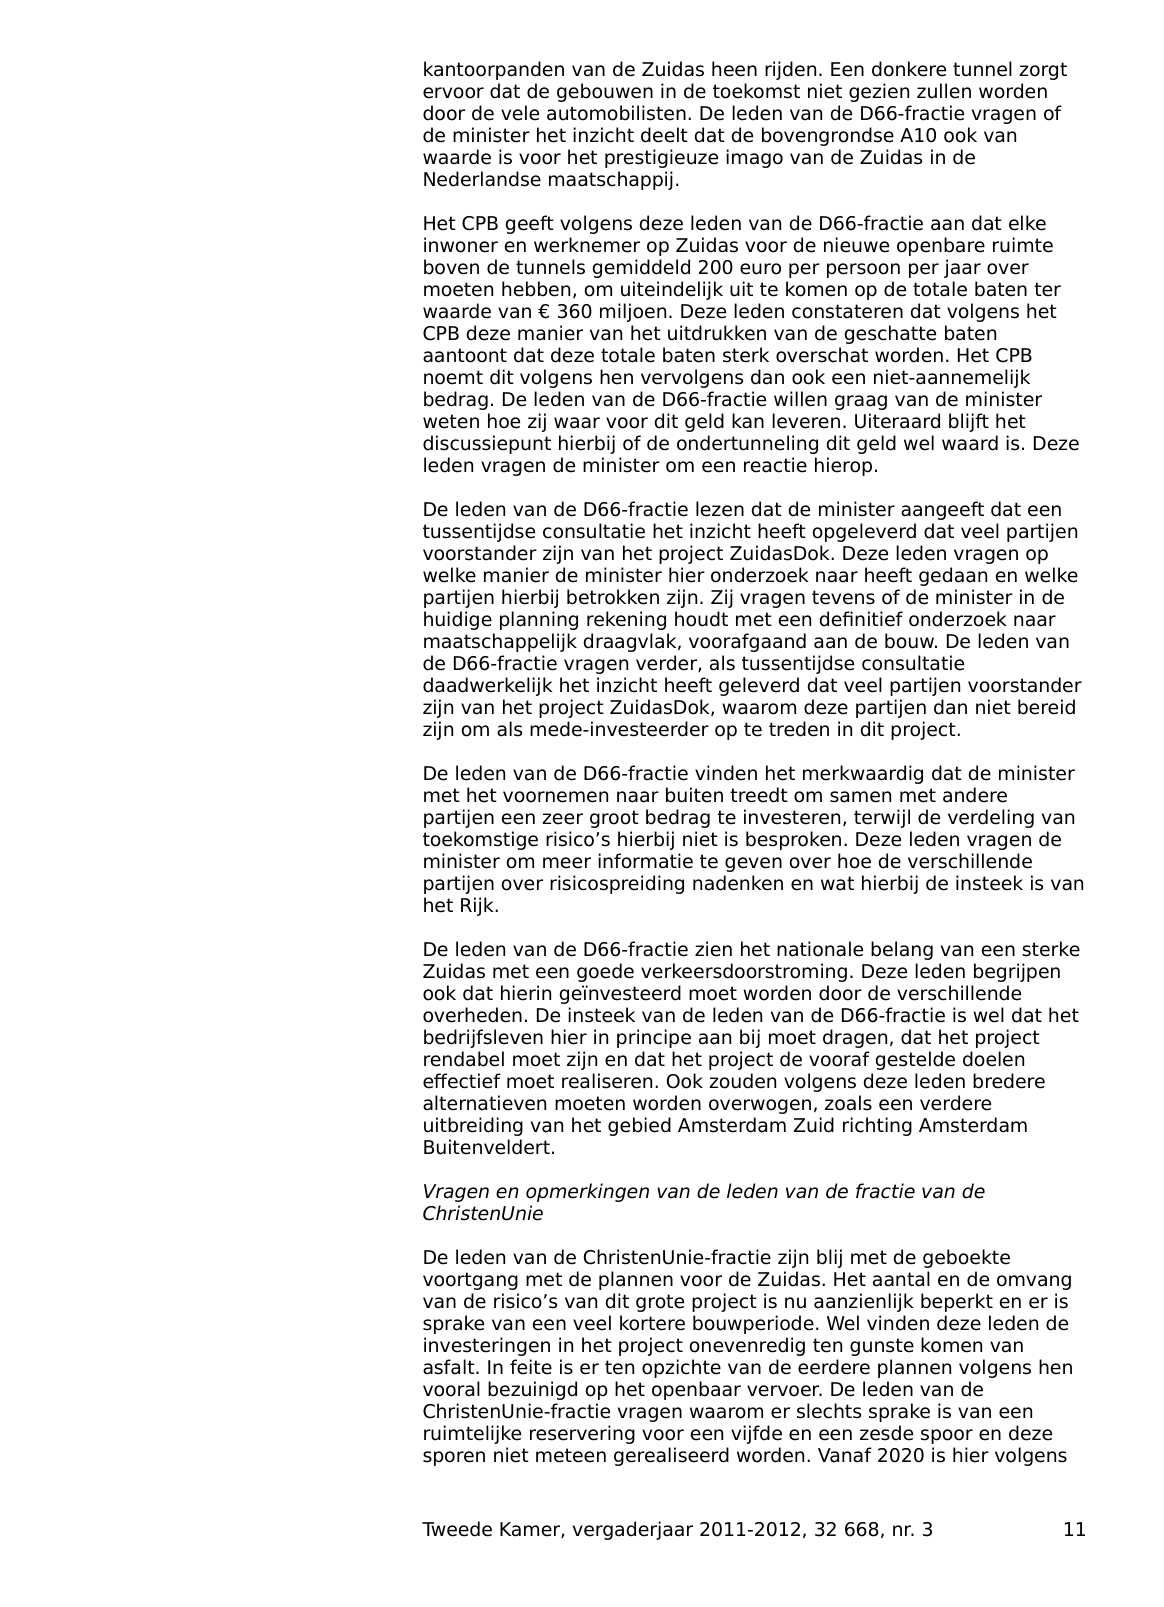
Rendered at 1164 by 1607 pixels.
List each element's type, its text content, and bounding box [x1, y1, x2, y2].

subtitle Vragen en opmerkingen van de leden van de fractie van de ChristenUnie [422, 1181, 1087, 1225]
text De leden van de D66-fractie zien het nationale belang van een sterke Zuidas met een goede verkeersdoorstroming. Deze leden begrijpen ook dat hierin geïnvesteerd moet worden door de verschillende overheden. De insteek van de leden van de D66-fractie is wel dat het bedrijfsleven hier in principe aan bij moet dragen, dat het project rendabel moet zijn en dat het project de vooraf gestelde doelen effectief moet realiseren. Ook zouden volgens deze leden bredere alternatieven moeten worden overwogen, zoals een verdere uitbreiding van het gebied Amsterdam Zuid richting Amsterdam Buitenveldert. [422, 939, 1087, 1159]
text De leden van de D66-fractie vinden het merkwaardig dat de minister met het voornemen naar buiten treedt om samen met andere partijen een zeer groot bedrag te investeren, terwijl de verdeling van toekomstige risico’s hierbij niet is besproken. Deze leden vragen de minister om meer informatie te geven over hoe de verschillende partijen over risicospreiding nadenken en wat hierbij de insteek is van het Rijk. [422, 763, 1087, 917]
text Het CPB geeft volgens deze leden van de D66-fractie aan dat elke inwoner en werknemer op Zuidas voor de nieuwe openbare ruimte boven de tunnels gemiddeld 200 euro per persoon per jaar over moeten hebben, om uiteindelijk uit te komen op de totale baten ter waarde van € 360 miljoen. Deze leden constateren dat volgens het CPB deze manier van het uitdrukken van de geschatte baten aantoont dat deze totale baten sterk overschat worden. Het CPB noemt dit volgens hen vervolgens dan ook een niet-aannemelijk bedrag. De leden van de D66-fractie willen graag van de minister weten hoe zij waar voor dit geld kan leveren. Uiteraard blijft het discussiepunt hierbij of de ondertunneling dit geld wel waard is. Deze leden vragen de minister om een reactie hierop. [422, 213, 1087, 477]
text De leden van de D66-fractie lezen dat de minister aangeeft dat een tussentijdse consultatie het inzicht heeft opgeleverd dat veel partijen voorstander zijn van het project ZuidasDok. Deze leden vragen op welke manier de minister hier onderzoek naar heeft gedaan en welke partijen hierbij betrokken zijn. Zij vragen tevens of de minister in de huidige planning rekening houdt met een definitief onderzoek naar maatschappelijk draagvlak, voorafgaand aan de bouw. De leden van de D66-fractie vragen verder, als tussentijdse consultatie daadwerkelijk het inzicht heeft geleverd dat veel partijen voorstander zijn van het project ZuidasDok, waarom deze partijen dan niet bereid zijn om als mede-investeerder op te treden in dit project. [422, 499, 1087, 741]
text kantoorpanden van de Zuidas heen rijden. Een donkere tunnel zorgt ervoor dat de gebouwen in de toekomst niet gezien zullen worden door de vele automobilisten. De leden van de D66-fractie vragen of de minister het inzicht deelt dat de bovengrondse A10 ook van waarde is voor het prestigieuze imago van de Zuidas in de Nederlandse maatschappij. [422, 59, 1087, 191]
text De leden van de ChristenUnie-fractie zijn blij met de geboekte voortgang met de plannen voor de Zuidas. Het aantal en de omvang van de risico’s van dit grote project is nu aanzienlijk beperkt en er is sprake van een veel kortere bouwperiode. Wel vinden deze leden de investeringen in het project onevenredig ten gunste komen van asfalt. In feite is er ten opzichte van de eerdere plannen volgens hen vooral bezuinigd op het openbaar vervoer. De leden van de ChristenUnie-fractie vragen waarom er slechts sprake is van een ruimtelijke reservering voor een vijfde en een zesde spoor en deze sporen niet meteen gerealiseerd worden. Vanaf 2020 is hier volgens [422, 1247, 1087, 1467]
